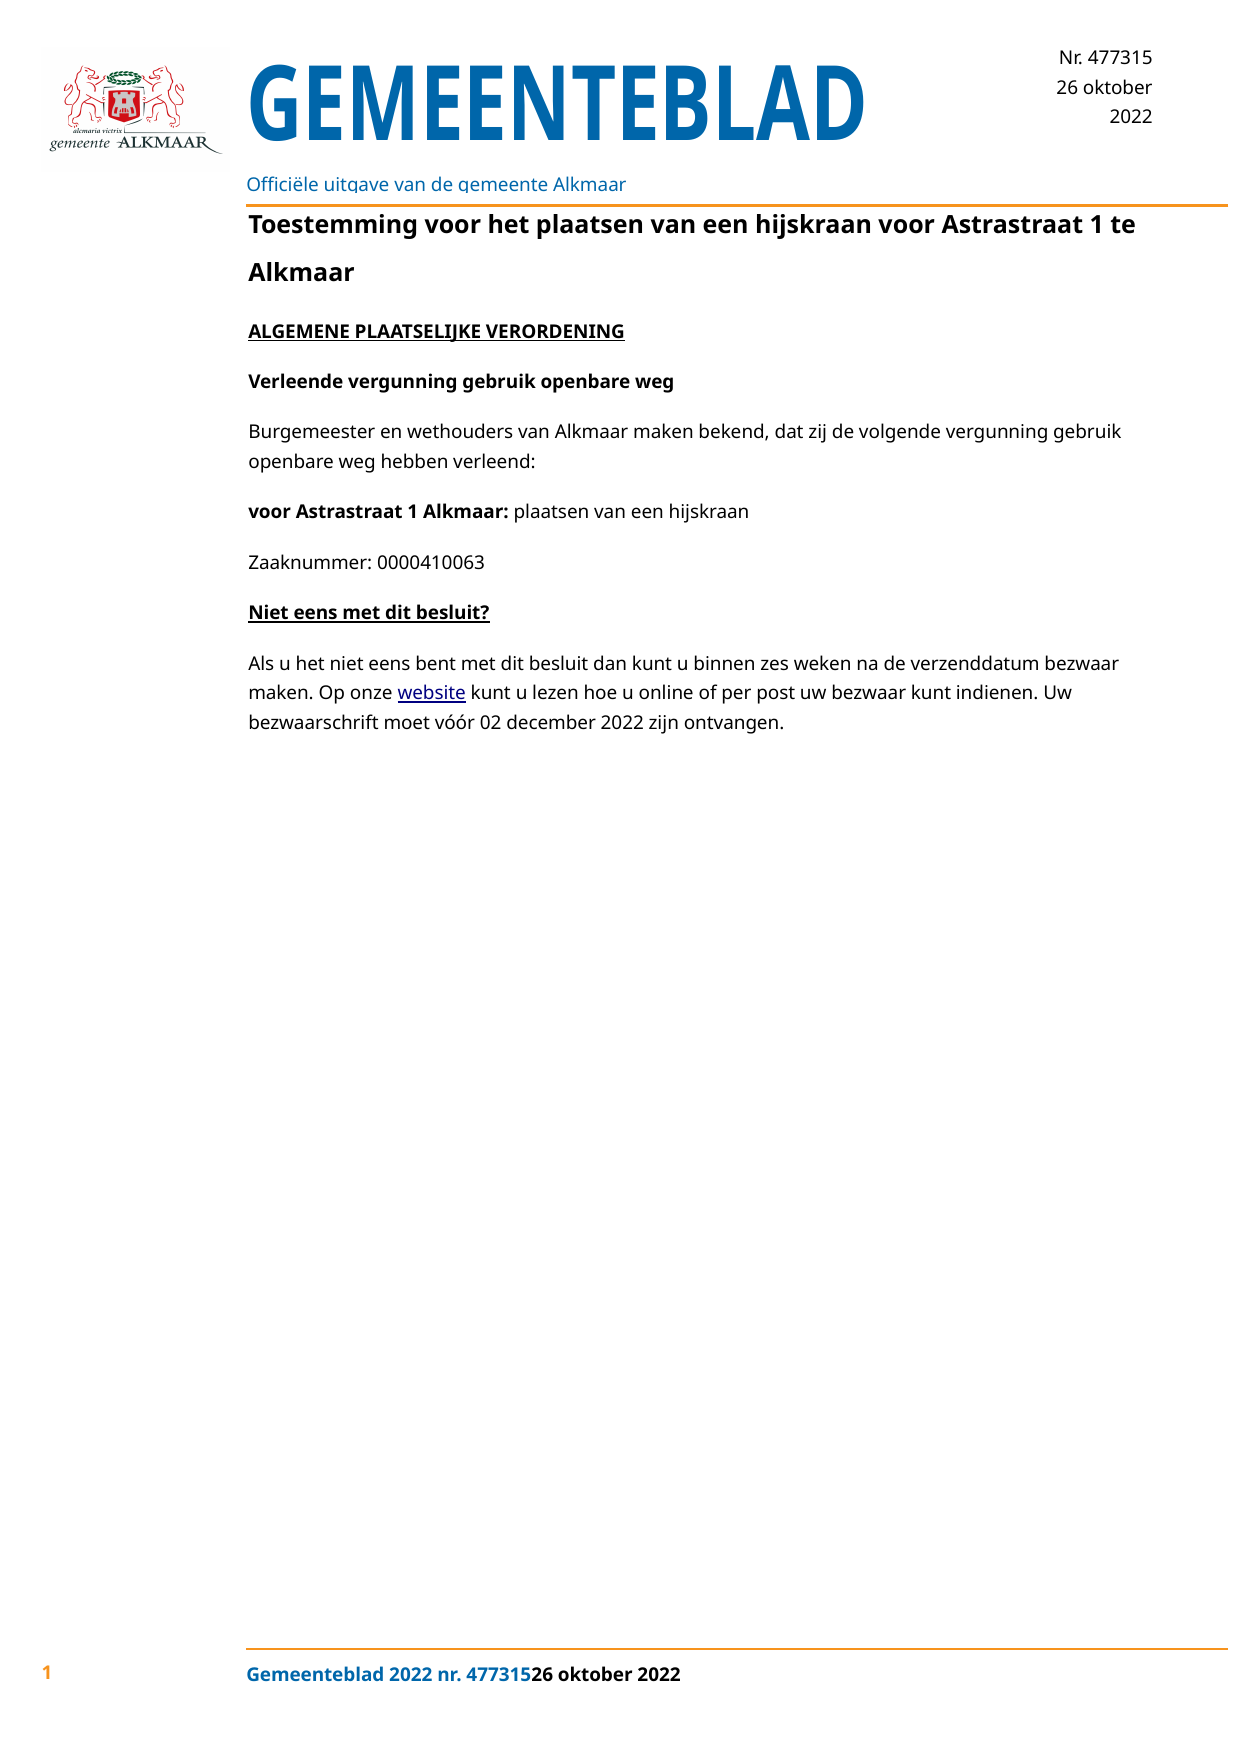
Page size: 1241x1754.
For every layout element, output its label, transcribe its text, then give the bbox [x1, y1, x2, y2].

text ALGEMENE PLAATSELIJKE VERORDENING [248, 318, 1152, 344]
text Verleende vergunning gebruik openbare weg [248, 368, 1152, 394]
text voor Astrastraat 1 Alkmaar: plaatsen van een hijskraan [248, 499, 1152, 524]
text Burgemeester en wethouders van Alkmaar maken bekend, dat zij de volgende vergunning gebruik openbare weg hebben verleend: [248, 419, 1152, 474]
text Niet eens met dit besluit? [248, 599, 1152, 625]
text Toestemming voor het plaatsen van een hijskraan voor Astrastraat 1 te Alkmaar [248, 207, 1152, 288]
picture [41, 47, 231, 172]
text Zaaknummer: 0000410063 [248, 549, 1152, 575]
text Als u het niet eens bent met dit besluit dan kunt u binnen zes weken na de verzenddatum bezwaar maken. Op onze website kunt u lezen hoe u online of per post uw bezwaar kunt indienen. Uw bezwaarschrift moet vóór 02 december 2022 zijn ontvangen. [248, 650, 1152, 735]
